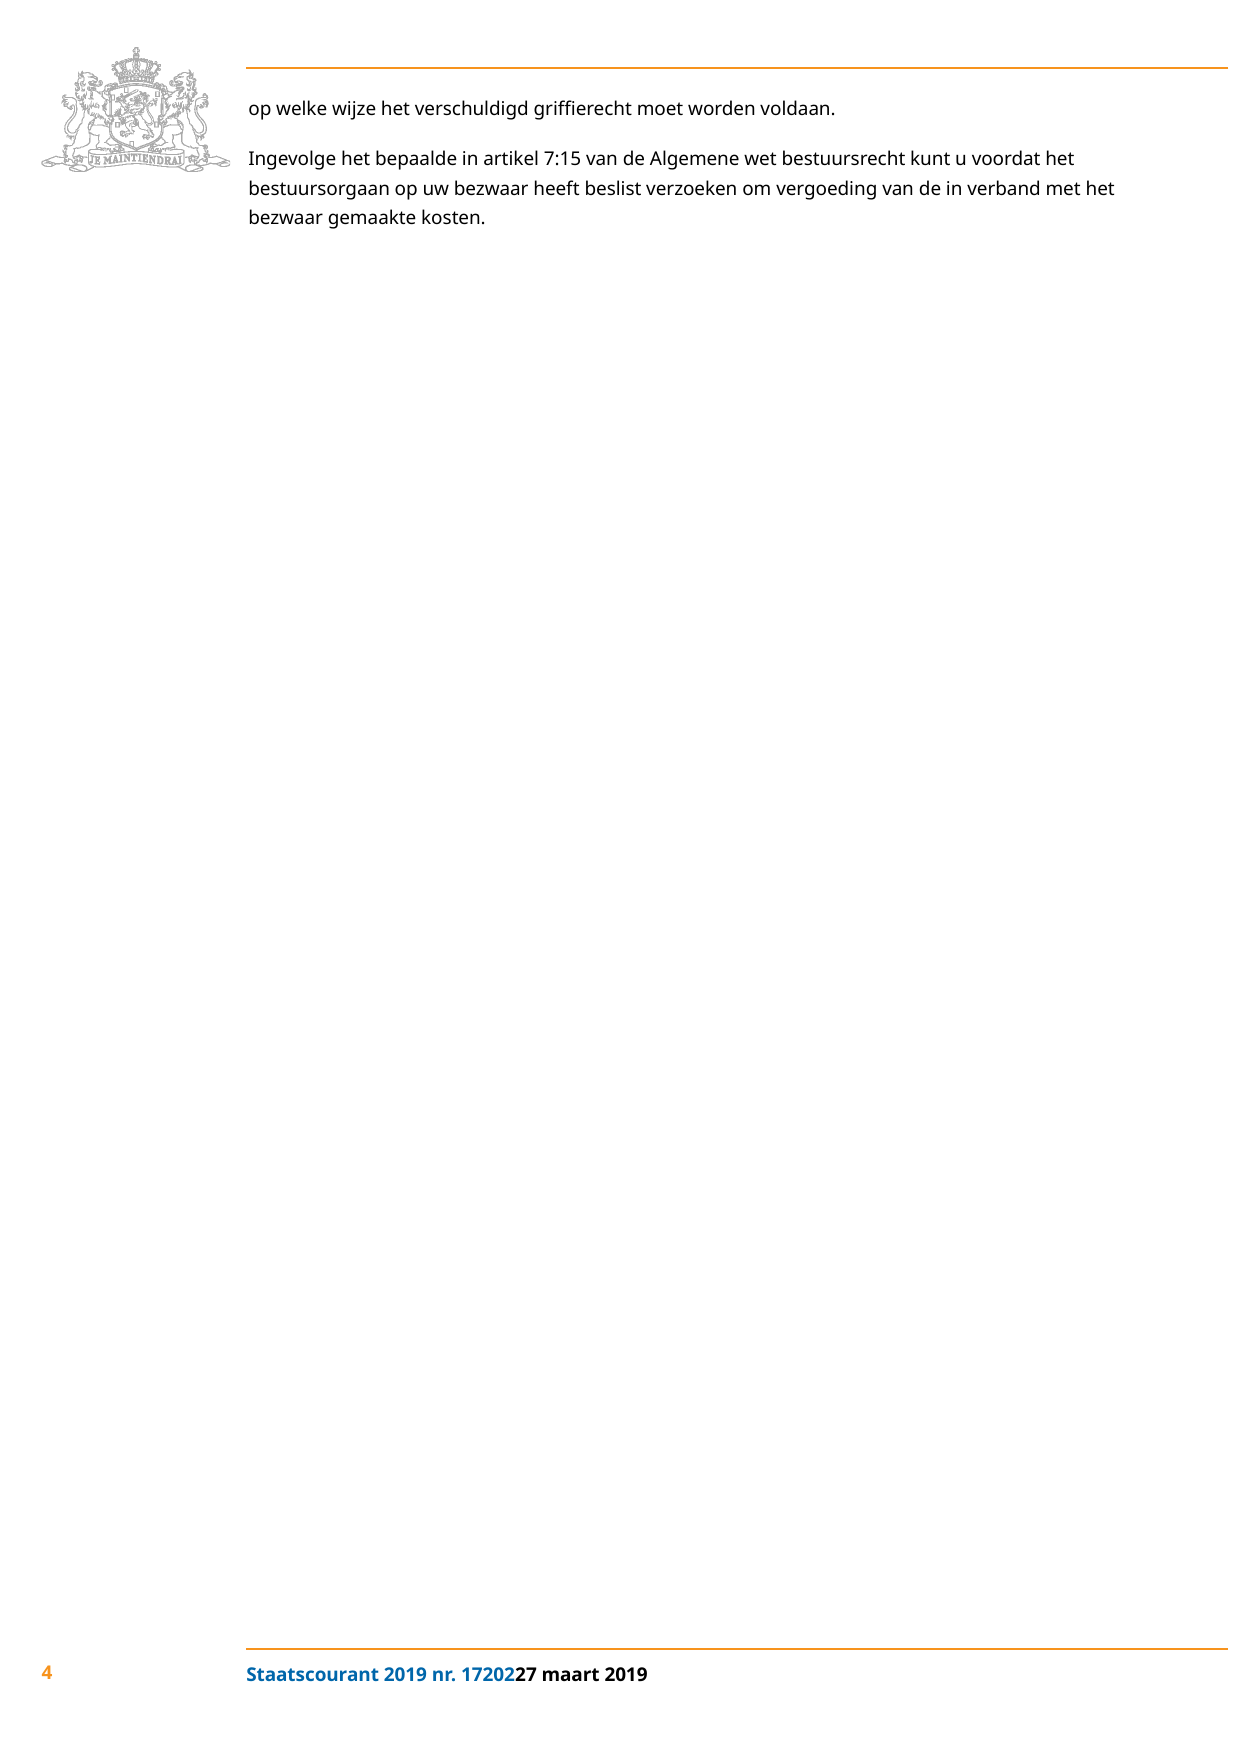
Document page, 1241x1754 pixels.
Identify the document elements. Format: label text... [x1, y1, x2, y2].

picture [41, 47, 231, 172]
text op welke wijze het verschuldigd griffierecht moet worden voldaan. [248, 95, 1152, 121]
text Ingevolge het bepaalde in artikel 7:15 van de Algemene wet bestuursrecht kunt u voordat het bestuursorgaan op uw bezwaar heeft beslist verzoeken om vergoeding van de in verband met het bezwaar gemaakte kosten. [248, 145, 1152, 230]
